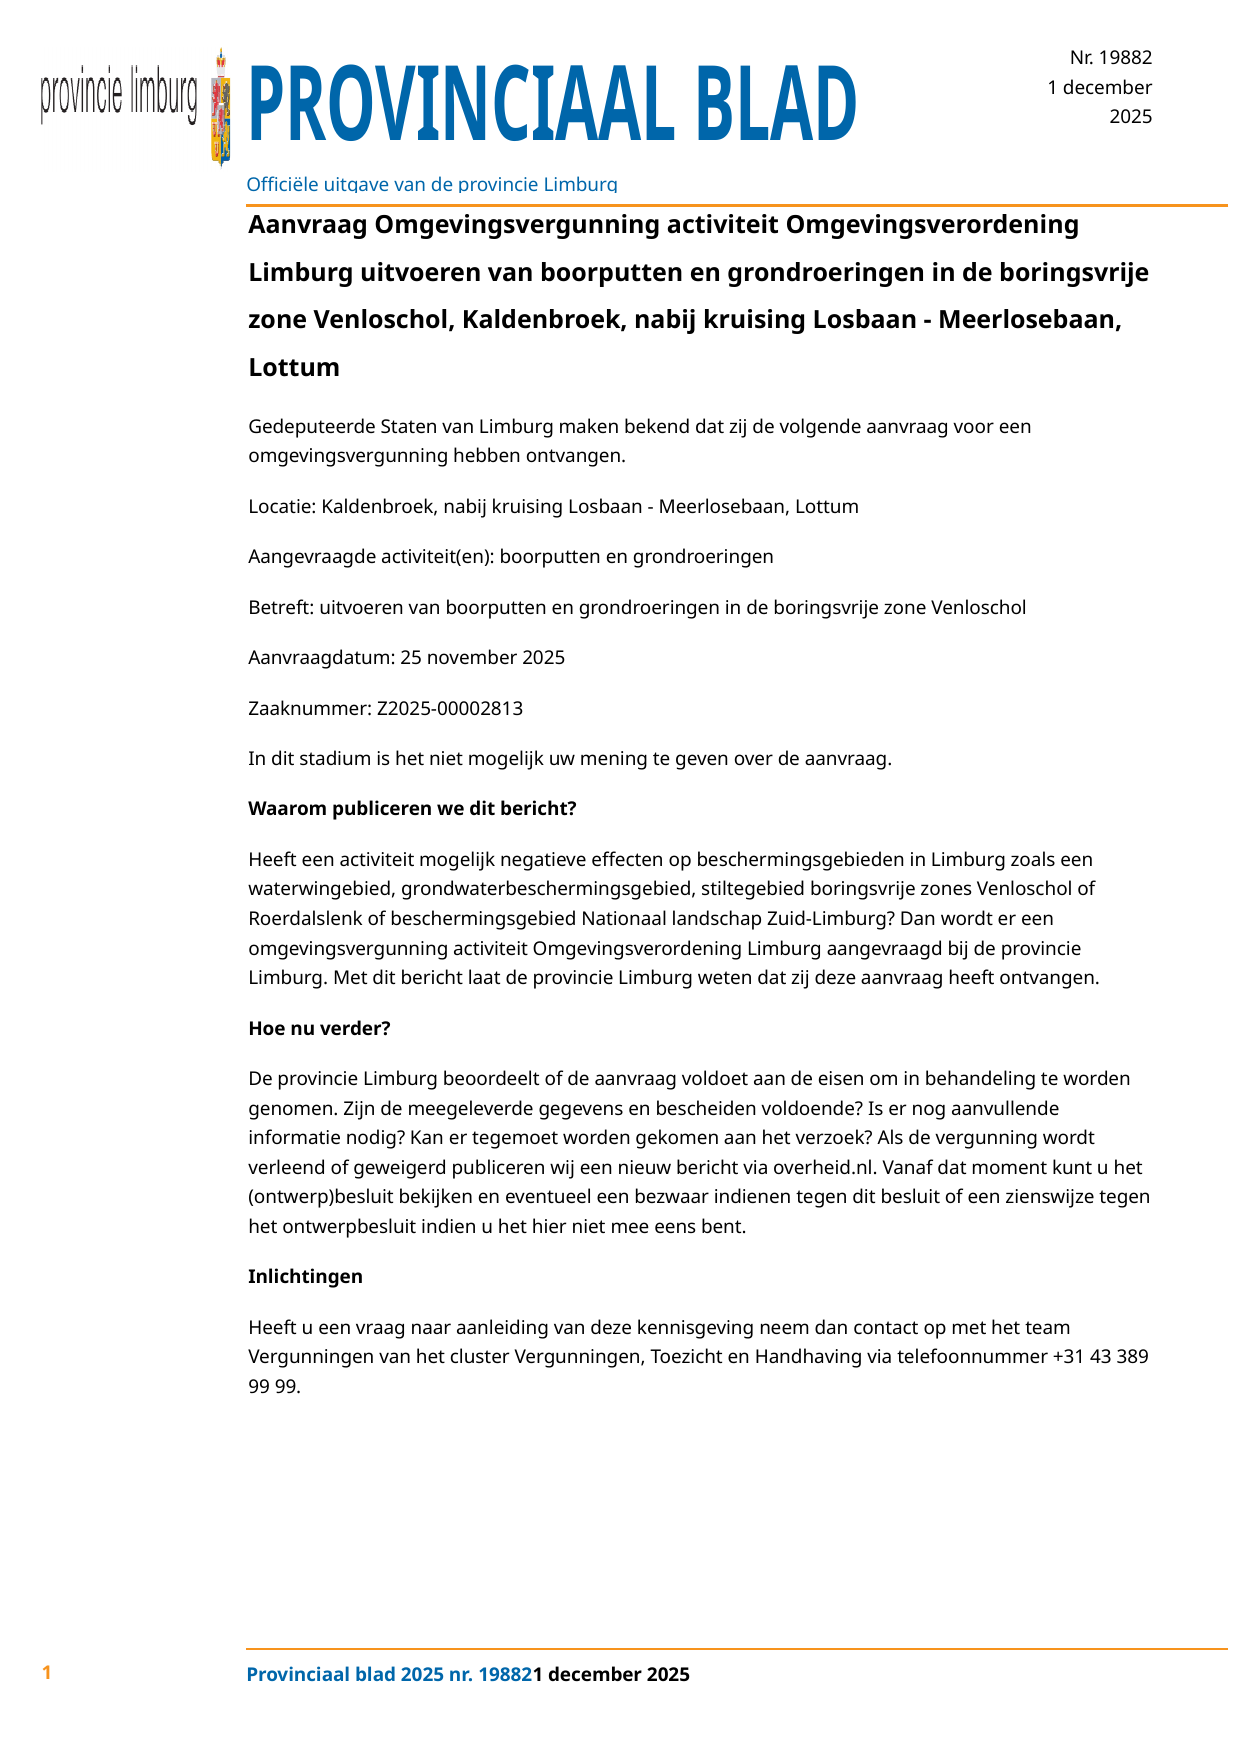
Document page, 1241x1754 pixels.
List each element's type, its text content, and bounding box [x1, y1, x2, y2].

text Zaaknummer: Z2025-00002813 [248, 695, 1152, 721]
text Betreft: uitvoeren van boorputten en grondroeringen in de boringsvrije zone Venloschol [248, 594, 1152, 620]
text De provincie Limburg beoordeelt of de aanvraag voldoet aan de eisen om in behandeling te worden genomen. Zijn de meegeleverde gegevens en bescheiden voldoende? Is er nog aanvullende informatie nodig? Kan er tegemoet worden gekomen aan het verzoek? Als de vergunning wordt verleend of geweigerd publiceren wij een nieuw bericht via overheid.nl. Vanaf dat moment kunt u het (ontwerp)besluit bekijken en eventueel een bezwaar indienen tegen dit besluit of een zienswijze tegen het ontwerpbesluit indien u het hier niet mee eens bent. [248, 1065, 1152, 1239]
text Gedeputeerde Staten van Limburg maken bekend dat zij de volgende aanvraag voor een omgevingsvergunning hebben ontvangen. [248, 413, 1152, 468]
text Heeft u een vraag naar aanleiding van deze kennisgeving neem dan contact op met het team Vergunningen van het cluster Vergunningen, Toezicht en Handhaving via telefoonnummer +31 43 389 99 99. [248, 1314, 1152, 1399]
picture [41, 47, 231, 172]
text Waarom publiceren we dit bericht? [248, 796, 1152, 821]
text Heeft een activiteit mogelijk negatieve effecten op beschermingsgebieden in Limburg zoals een waterwingebied, grondwaterbeschermingsgebied, stiltegebied boringsvrije zones Venloschol of Roerdalslenk of beschermingsgebied Nationaal landschap Zuid-Limburg? Dan wordt er een omgevingsvergunning activiteit Omgevingsverordening Limburg aangevraagd bij de provincie Limburg. Met dit bericht laat de provincie Limburg weten dat zij deze aanvraag heeft ontvangen. [248, 846, 1152, 990]
text Inlichtingen [248, 1263, 1152, 1289]
text Aanvraag Omgevingsvergunning activiteit Omgevingsverordening Limburg uitvoeren van boorputten en grondroeringen in de boringsvrije zone Venloschol, Kaldenbroek, nabij kruising Losbaan - Meerlosebaan, Lottum [248, 207, 1152, 384]
text Aanvraagdatum: 25 november 2025 [248, 644, 1152, 670]
text In dit stadium is het niet mogelijk uw mening te geven over de aanvraag. [248, 745, 1152, 771]
text Aangevraagde activiteit(en): boorputten en grondroeringen [248, 543, 1152, 569]
text Locatie: Kaldenbroek, nabij kruising Losbaan - Meerlosebaan, Lottum [248, 493, 1152, 519]
text Hoe nu verder? [248, 1015, 1152, 1041]
